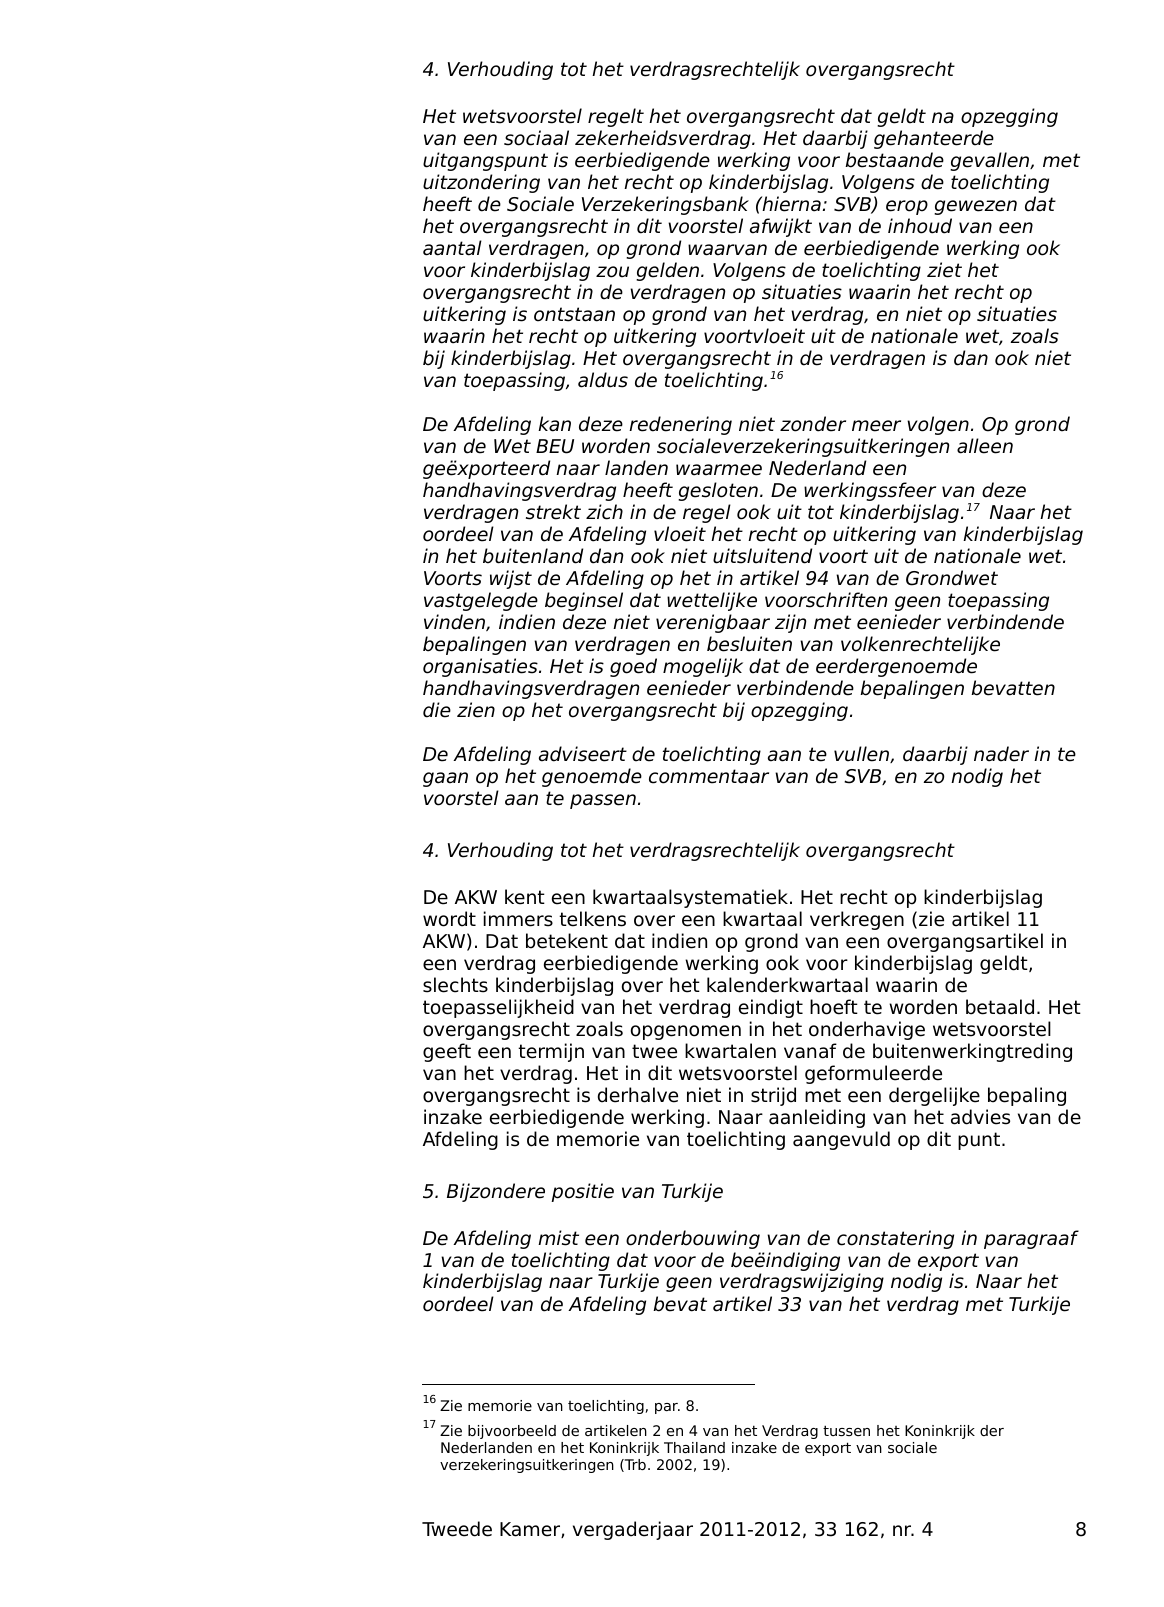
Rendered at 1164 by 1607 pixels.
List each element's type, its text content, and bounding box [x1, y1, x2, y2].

text Zie memorie van toelichting, par. 8. [422, 1393, 1087, 1416]
subtitle 5. Bijzondere positie van Turkije [422, 1181, 1087, 1202]
text De Afdeling mist een onderbouwing van de constatering in paragraaf 1 van de toelichting dat voor de beëindiging van de export van kinderbijslag naar Turkije geen verdragswijziging nodig is. Naar het oordeel van de Afdeling bevat artikel 33 van het verdrag met Turkije [422, 1227, 1087, 1315]
subtitle 4. Verhouding tot het verdragsrechtelijk overgangsrecht [422, 59, 1087, 81]
text Het wetsvoorstel regelt het overgangsrecht dat geldt na opzegging van een sociaal zekerheidsverdrag. Het daarbij gehanteerde uitgangspunt is eerbiedigende werking voor bestaande gevallen, met uitzondering van het recht op kinderbijslag. Volgens de toelichting heeft de Sociale Verzekeringsbank (hierna: SVB) erop gewezen dat het overgangsrecht in dit voorstel afwijkt van de inhoud van een aantal verdragen, op grond waarvan de eerbiedigende werking ook voor kinderbijslag zou gelden. Volgens de toelichting ziet het overgangsrecht in de verdragen op situaties waarin het recht op uitkering is ontstaan op grond van het verdrag, en niet op situaties waarin het recht op uitkering voortvloeit uit de nationale wet, zoals bij kinderbijslag. Het overgangsrecht in de verdragen is dan ook niet van toepassing, aldus de toelichting. [422, 106, 1087, 392]
text De AKW kent een kwartaalsystematiek. Het recht op kinderbijslag wordt immers telkens over een kwartaal verkregen (zie artikel 11 AKW). Dat betekent dat indien op grond van een overgangsartikel in een verdrag eerbiedigende werking ook voor kinderbijslag geldt, slechts kinderbijslag over het kalenderkwartaal waarin de toepasselijkheid van het verdrag eindigt hoeft te worden betaald. Het overgangsrecht zoals opgenomen in het onderhavige wetsvoorstel geeft een termijn van twee kwartalen vanaf de buitenwerkingtreding van het verdrag. Het in dit wetsvoorstel geformuleerde overgangsrecht is derhalve niet in strijd met een dergelijke bepaling inzake eerbiedigende werking. Naar aanleiding van het advies van de Afdeling is de memorie van toelichting aangevuld op dit punt. [422, 887, 1087, 1151]
text Zie bijvoorbeeld de artikelen 2 en 4 van het Verdrag tussen het Koninkrijk der Nederlanden en het Koninkrijk Thailand inzake de export van sociale verzekeringsuitkeringen (Trb. 2002, 19). [422, 1418, 1087, 1474]
text De Afdeling kan deze redenering niet zonder meer volgen. Op grond van de Wet BEU worden socialeverzekeringsuitkeringen alleen geëxporteerd naar landen waarmee Nederland een handhavingsverdrag heeft gesloten. De werkingssfeer van deze verdragen strekt zich in de regel ook uit tot kinderbijslag. Naar het oordeel van de Afdeling vloeit het recht op uitkering van kinderbijslag in het buitenland dan ook niet uitsluitend voort uit de nationale wet. Voorts wijst de Afdeling op het in artikel 94 van de Grondwet vastgelegde beginsel dat wettelijke voorschriften geen toepassing vinden, indien deze niet verenigbaar zijn met eenieder verbindende bepalingen van verdragen en besluiten van volkenrechtelijke organisaties. Het is goed mogelijk dat de eerdergenoemde handhavingsverdragen eenieder verbindende bepalingen bevatten die zien op het overgangsrecht bij opzegging. [422, 414, 1087, 722]
text De Afdeling adviseert de toelichting aan te vullen, daarbij nader in te gaan op het genoemde commentaar van de SVB, en zo nodig het voorstel aan te passen. [422, 744, 1087, 810]
subtitle 4. Verhouding tot het verdragsrechtelijk overgangsrecht [422, 840, 1087, 862]
